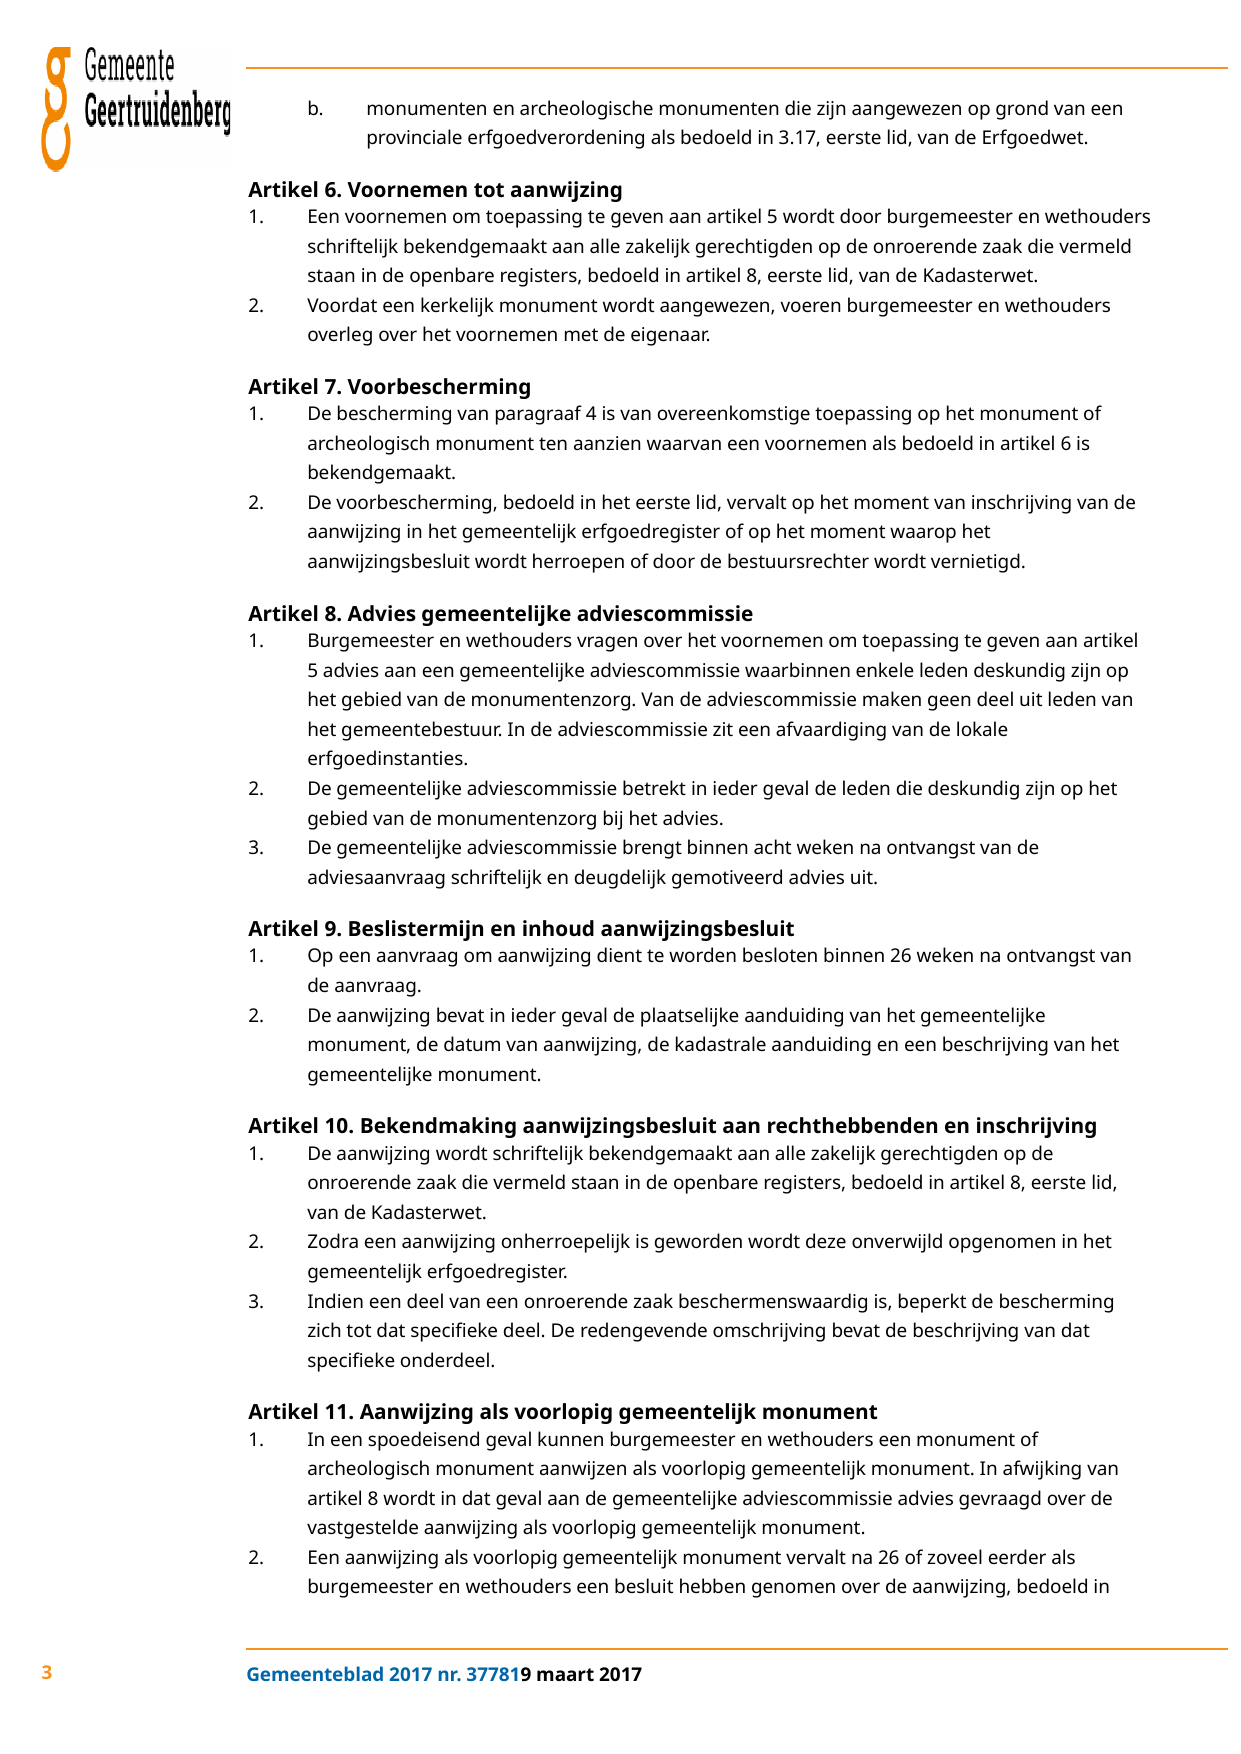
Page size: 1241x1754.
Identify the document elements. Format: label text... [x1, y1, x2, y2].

text Artikel 10. Bekendmaking aanwijzingsbesluit aan rechthebbenden en inschrijving [248, 1111, 1152, 1140]
list Zodra een aanwijzing onherroepelijk is geworden wordt deze onverwijld opgenomen in het gemeentelijk erfgoedregister. [248, 1229, 1152, 1284]
list Burgemeester en wethouders vragen over het voornemen om toepassing te geven aan artikel 5 advies aan een gemeentelijke adviescommissie waarbinnen enkele leden deskundig zijn op het gebied van de monumentenzorg. Van de adviescommissie maken geen deel uit leden van het gemeentebestuur. In de adviescommissie zit een afvaardiging van de lokale erfgoedinstanties. [248, 627, 1152, 771]
list monumenten en archeologische monumenten die zijn aangewezen op grond van een provinciale erfgoedverordening als bedoeld in 3.17, eerste lid, van de Erfgoedwet. [307, 95, 1152, 150]
list De gemeentelijke adviescommissie brengt binnen acht weken na ontvangst van de adviesaanvraag schriftelijk en deugdelijk gemotiveerd advies uit. [248, 834, 1152, 889]
text Artikel 11. Aanwijzing als voorlopig gemeentelijk monument [248, 1397, 1152, 1426]
list Voordat een kerkelijk monument wordt aangewezen, voeren burgemeester en wethouders overleg over het voornemen met de eigenaar. [248, 292, 1152, 347]
text Artikel 6. Voornemen tot aanwijzing [248, 175, 1152, 203]
list Op een aanvraag om aanwijzing dient te worden besloten binnen 26 weken na ontvangst van de aanvraag. [248, 943, 1152, 998]
list Een aanwijzing als voorlopig gemeentelijk monument vervalt na 26 of zoveel eerder als burgemeester en wethouders een besluit hebben genomen over de aanwijzing, bedoeld in [248, 1544, 1152, 1599]
list De aanwijzing wordt schriftelijk bekendgemaakt aan alle zakelijk gerechtigden op de onroerende zaak die vermeld staan in de openbare registers, bedoeld in artikel 8, eerste lid, van de Kadasterwet. [248, 1140, 1152, 1225]
list De aanwijzing bevat in ieder geval de plaatselijke aanduiding van het gemeentelijke monument, de datum van aanwijzing, de kadastrale aanduiding en een beschrijving van het gemeentelijke monument. [248, 1002, 1152, 1087]
picture [41, 47, 231, 172]
list Indien een deel van een onroerende zaak beschermenswaardig is, beperkt de bescherming zich tot dat specifieke deel. De redengevende omschrijving bevat de beschrijving van dat specifieke onderdeel. [248, 1288, 1152, 1373]
list De bescherming van paragraaf 4 is van overeenkomstige toepassing op het monument of archeologisch monument ten aanzien waarvan een voornemen als bedoeld in artikel 6 is bekendgemaakt. [248, 400, 1152, 485]
text Artikel 7. Voorbescherming [248, 372, 1152, 400]
list In een spoedeisend geval kunnen burgemeester en wethouders een monument of archeologisch monument aanwijzen als voorlopig gemeentelijk monument. In afwijking van artikel 8 wordt in dat geval aan de gemeentelijke adviescommissie advies gevraagd over de vastgestelde aanwijzing als voorlopig gemeentelijk monument. [248, 1426, 1152, 1540]
list De voorbescherming, bedoeld in het eerste lid, vervalt op het moment van inschrijving van de aanwijzing in het gemeentelijk erfgoedregister of op het moment waarop het aanwijzingsbesluit wordt herroepen of door de bestuursrechter wordt vernietigd. [248, 489, 1152, 574]
text Artikel 8. Advies gemeentelijke adviescommissie [248, 599, 1152, 627]
text Artikel 9. Beslistermijn en inhoud aanwijzingsbesluit [248, 914, 1152, 943]
list De gemeentelijke adviescommissie betrekt in ieder geval de leden die deskundig zijn op het gebied van de monumentenzorg bij het advies. [248, 775, 1152, 830]
list Een voornemen om toepassing te geven aan artikel 5 wordt door burgemeester en wethouders schriftelijk bekendgemaakt aan alle zakelijk gerechtigden op de onroerende zaak die vermeld staan in de openbare registers, bedoeld in artikel 8, eerste lid, van de Kadasterwet. [248, 203, 1152, 288]
